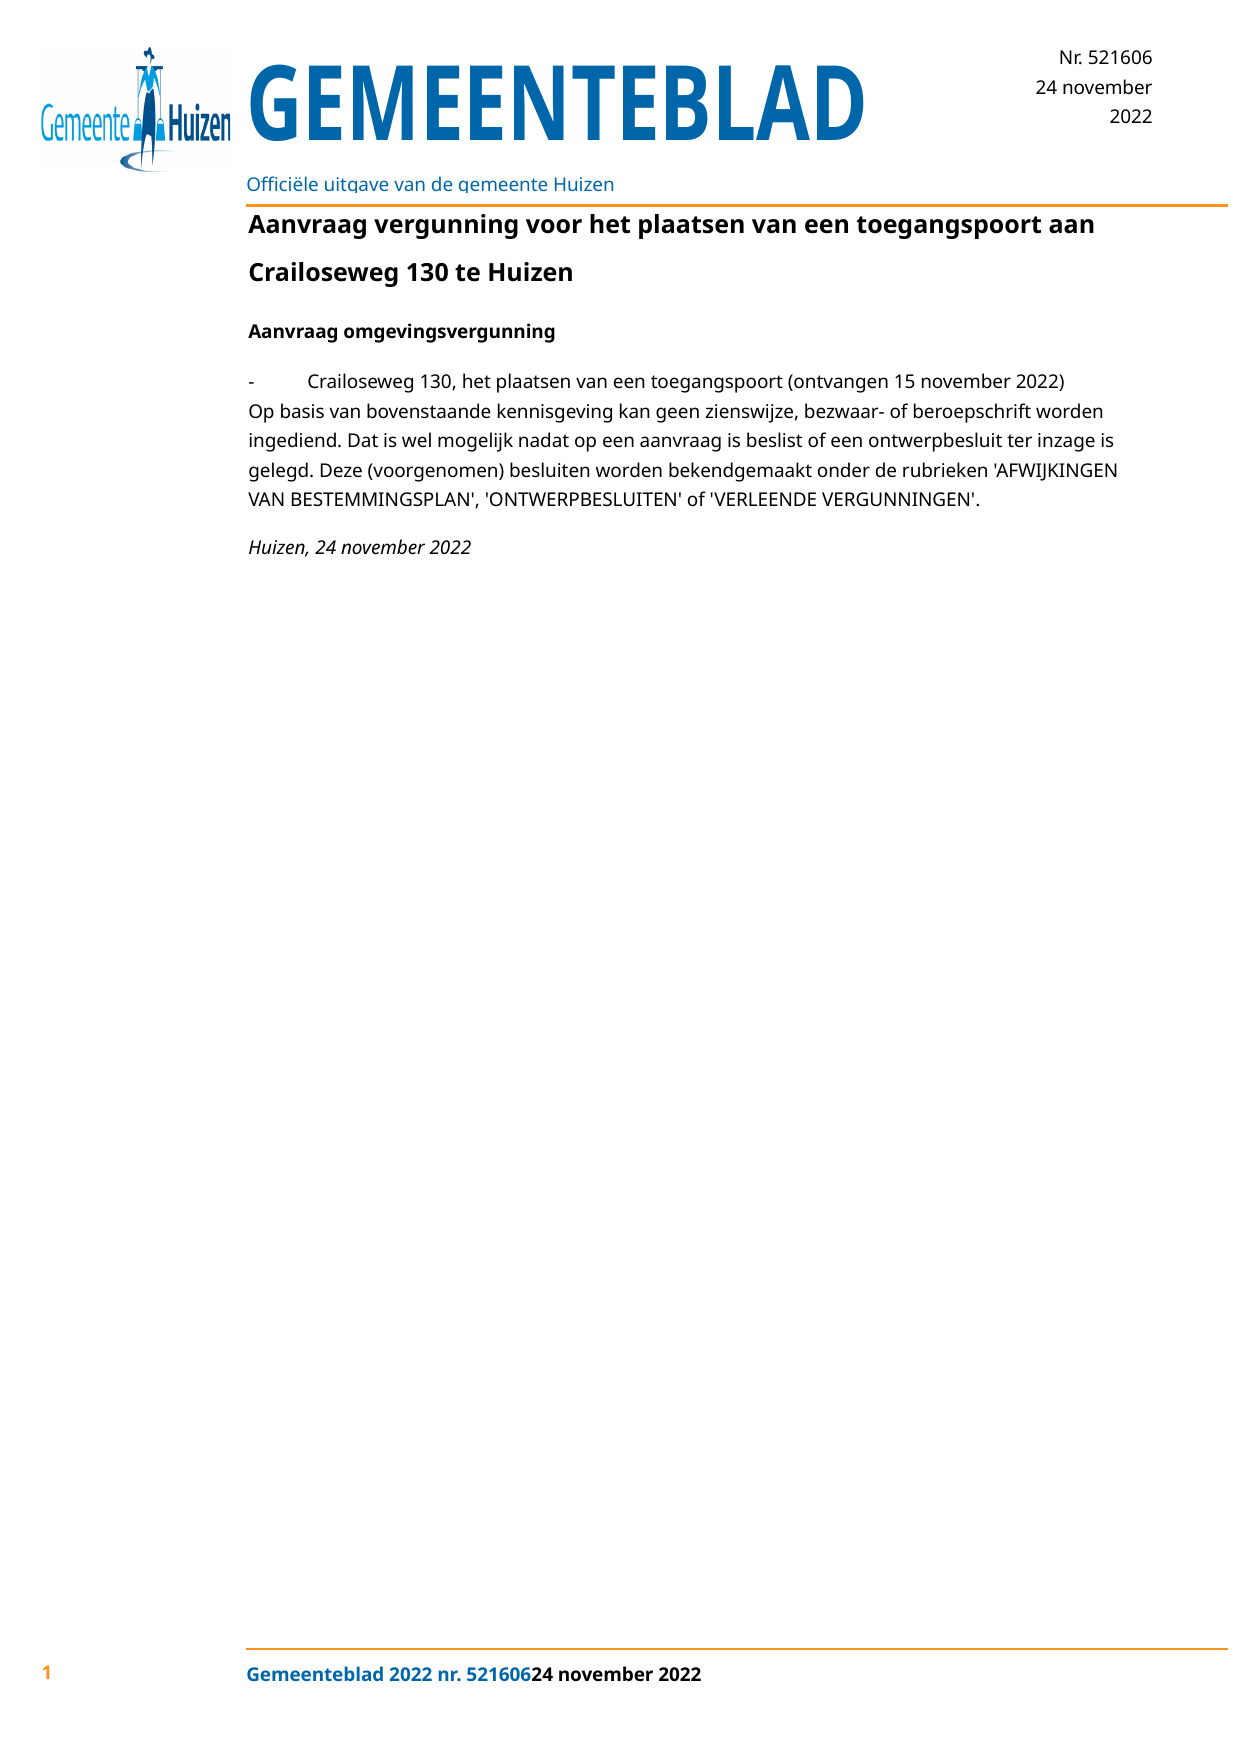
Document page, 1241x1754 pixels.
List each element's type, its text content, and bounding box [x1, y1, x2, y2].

text Aanvraag vergunning voor het plaatsen van een toegangspoort aan Crailoseweg 130 te Huizen [248, 207, 1152, 288]
text Aanvraag omgevingsvergunning [248, 318, 1152, 344]
list Crailoseweg 130, het plaatsen van een toegangspoort (ontvangen 15 november 2022) [248, 368, 1152, 394]
text Huizen, 24 november 2022 [248, 534, 1152, 560]
picture [41, 47, 231, 172]
text Op basis van bovenstaande kennisgeving kan geen zienswijze, bezwaar- of beroepschrift worden ingediend. Dat is wel mogelijk nadat op een aanvraag is beslist of een ontwerpbesluit ter inzage is gelegd. Deze (voorgenomen) besluiten worden bekendgemaakt onder de rubrieken 'AFWIJKINGEN VAN BESTEMMINGSPLAN', 'ONTWERPBESLUITEN' of 'VERLEENDE VERGUNNINGEN'. [248, 398, 1152, 512]
